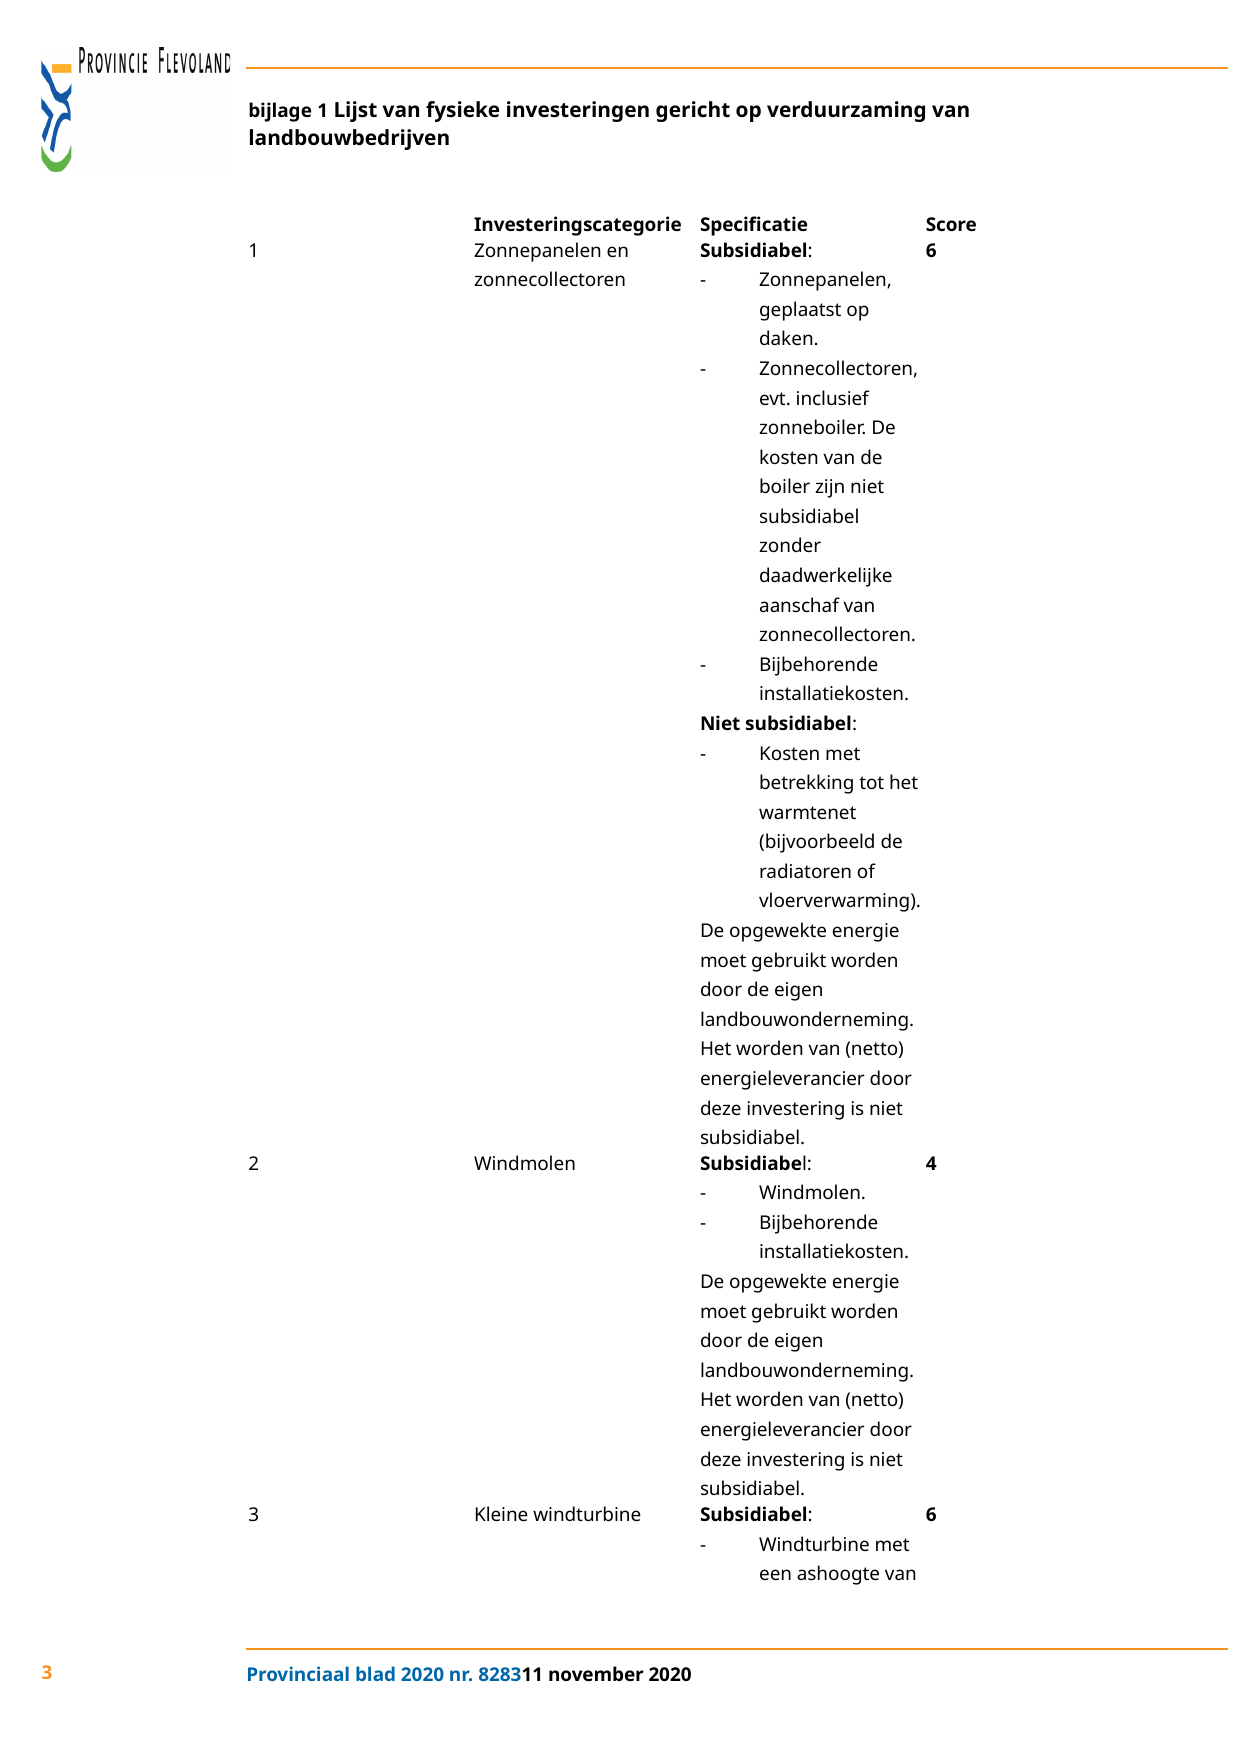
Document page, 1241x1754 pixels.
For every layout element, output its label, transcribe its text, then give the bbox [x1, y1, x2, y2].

table_cell Zonnepanelen en zonnecollectoren [474, 237, 700, 1150]
table_header Score [926, 211, 1152, 237]
table_cell Subsidiabel: Windmolen. Bijbehorende installatiekosten. De opgewekte energie moet gebruikt worden door de eigen landbouwonderneming. Het worden van (netto) energieleverancier door deze investering is niet subsidiabel. [700, 1150, 926, 1501]
table_cell 1 [248, 237, 474, 1150]
table_cell 3 [248, 1501, 474, 1586]
table_cell Subsidiabel: Windturbine met een ashoogte van [700, 1501, 926, 1586]
table_cell 4 [926, 1150, 1152, 1501]
table_header Specificatie [700, 211, 926, 237]
table_cell 6 [926, 237, 1152, 1150]
table_cell Subsidiabel: Zonnepanelen, geplaatst op daken. Zonnecollectoren, evt. inclusief zonneboiler. De kosten van de boiler zijn niet subsidiabel zonder daadwerkelijke aanschaf van zonnecollectoren. Bijbehorende installatiekosten. Niet subsidiabel: Kosten met betrekking tot het warmtenet (bijvoorbeeld de radiatoren of vloerverwarming). De opgewekte energie moet gebruikt worden door de eigen landbouwonderneming. Het worden van (netto) energieleverancier door deze investering is niet subsidiabel. [700, 237, 926, 1150]
table_header [248, 211, 474, 237]
table_cell Kleine windturbine [474, 1501, 700, 1586]
picture [41, 47, 231, 172]
table_cell Windmolen [474, 1150, 700, 1501]
table_header Investeringscategorie [474, 211, 700, 237]
table_cell 6 [926, 1501, 1152, 1586]
table_cell 2 [248, 1150, 474, 1501]
text bijlage 1 Lijst van fysieke investeringen gericht op verduurzaming van landbouwbedrijven [248, 95, 1152, 152]
